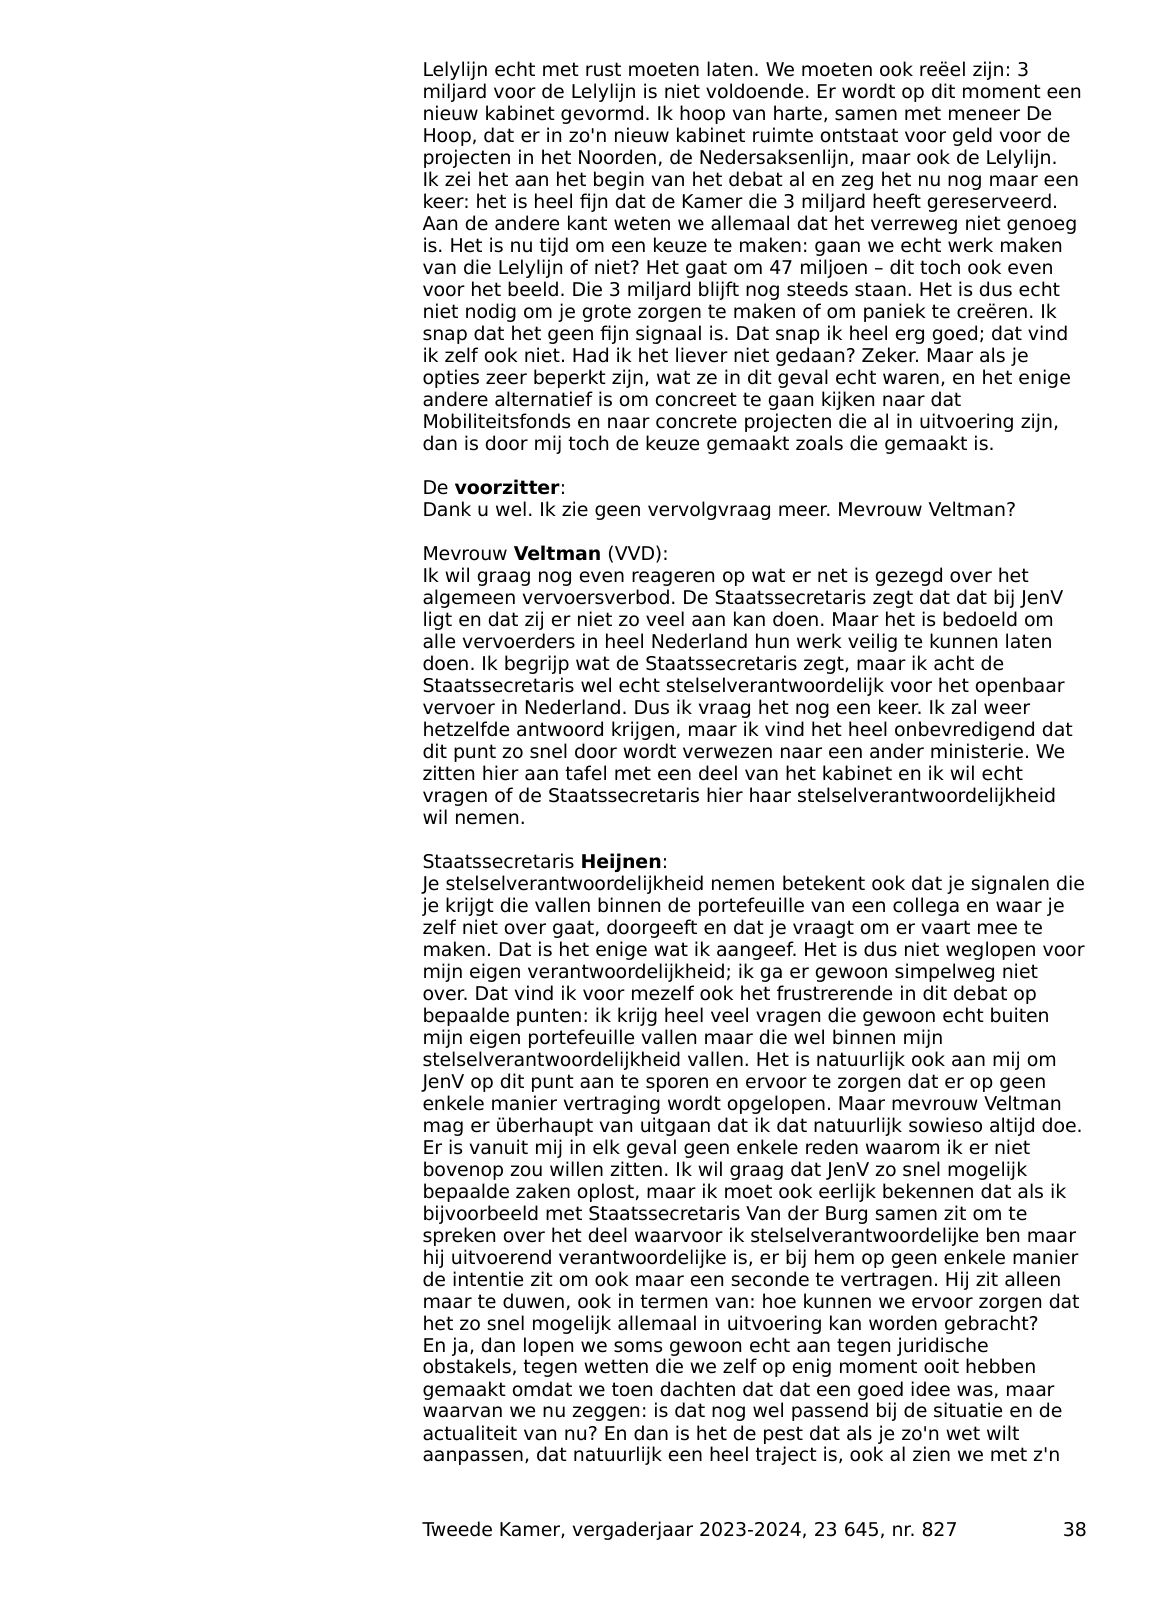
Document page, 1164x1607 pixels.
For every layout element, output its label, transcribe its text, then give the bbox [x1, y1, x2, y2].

text Ik zei het aan het begin van het debat al en zeg het nu nog maar een keer: het is heel fijn dat de Kamer die 3 miljard heeft gereserveerd. Aan de andere kant weten we allemaal dat het verreweg niet genoeg is. Het is nu tijd om een keuze te maken: gaan we echt werk maken van die Lelylijn of niet? Het gaat om 47 miljoen – dit toch ook even voor het beeld. Die 3 miljard blijft nog steeds staan. Het is dus echt niet nodig om je grote zorgen te maken of om paniek te creëren. Ik snap dat het geen fijn signaal is. Dat snap ik heel erg goed; dat vind ik zelf ook niet. Had ik het liever niet gedaan? Zeker. Maar als je opties zeer beperkt zijn, wat ze in dit geval echt waren, en het enige andere alternatief is om concreet te gaan kijken naar dat Mobiliteitsfonds en naar concrete projecten die al in uitvoering zijn, dan is door mij toch de keuze gemaakt zoals die gemaakt is. [422, 169, 1087, 455]
text De voorzitter: [422, 477, 1087, 499]
text Ik wil graag nog even reageren op wat er net is gezegd over het algemeen vervoersverbod. De Staatssecretaris zegt dat dat bij JenV ligt en dat zij er niet zo veel aan kan doen. Maar het is bedoeld om alle vervoerders in heel Nederland hun werk veilig te kunnen laten doen. Ik begrijp wat de Staatssecretaris zegt, maar ik acht de Staatssecretaris wel echt stelselverantwoordelijk voor het openbaar vervoer in Nederland. Dus ik vraag het nog een keer. Ik zal weer hetzelfde antwoord krijgen, maar ik vind het heel onbevredigend dat dit punt zo snel door wordt verwezen naar een ander ministerie. We zitten hier aan tafel met een deel van het kabinet en ik wil echt vragen of de Staatssecretaris hier haar stelselverantwoordelijkheid wil nemen. [422, 565, 1087, 829]
text Dank u wel. Ik zie geen vervolgvraag meer. Mevrouw Veltman? [422, 499, 1087, 521]
text En ja, dan lopen we soms gewoon echt aan tegen juridische obstakels, tegen wetten die we zelf op enig moment ooit hebben gemaakt omdat we toen dachten dat dat een goed idee was, maar waarvan we nu zeggen: is dat nog wel passend bij de situatie en de actualiteit van nu? En dan is het de pest dat als je zo'n wet wilt aanpassen, dat natuurlijk een heel traject is, ook al zien we met z'n [422, 1334, 1087, 1466]
text Staatssecretaris Heijnen: [422, 851, 1087, 873]
text Mevrouw Veltman (VVD): [422, 543, 1087, 565]
text Lelylijn echt met rust moeten laten. We moeten ook reëel zijn: 3 miljard voor de Lelylijn is niet voldoende. Er wordt op dit moment een nieuw kabinet gevormd. Ik hoop van harte, samen met meneer De Hoop, dat er in zo'n nieuw kabinet ruimte ontstaat voor geld voor de projecten in het Noorden, de Nedersaksenlijn, maar ook de Lelylijn. [422, 59, 1087, 169]
text Je stelselverantwoordelijkheid nemen betekent ook dat je signalen die je krijgt die vallen binnen de portefeuille van een collega en waar je zelf niet over gaat, doorgeeft en dat je vraagt om er vaart mee te maken. Dat is het enige wat ik aangeef. Het is dus niet weglopen voor mijn eigen verantwoordelijkheid; ik ga er gewoon simpelweg niet over. Dat vind ik voor mezelf ook het frustrerende in dit debat op bepaalde punten: ik krijg heel veel vragen die gewoon echt buiten mijn eigen portefeuille vallen maar die wel binnen mijn stelselverantwoordelijkheid vallen. Het is natuurlijk ook aan mij om JenV op dit punt aan te sporen en ervoor te zorgen dat er op geen enkele manier vertraging wordt opgelopen. Maar mevrouw Veltman mag er überhaupt van uitgaan dat ik dat natuurlijk sowieso altijd doe. Er is vanuit mij in elk geval geen enkele reden waarom ik er niet bovenop zou willen zitten. Ik wil graag dat JenV zo snel mogelijk bepaalde zaken oplost, maar ik moet ook eerlijk bekennen dat als ik bijvoorbeeld met Staatssecretaris Van der Burg samen zit om te spreken over het deel waarvoor ik stelselverantwoordelijke ben maar hij uitvoerend verantwoordelijke is, er bij hem op geen enkele manier de intentie zit om ook maar een seconde te vertragen. Hij zit alleen maar te duwen, ook in termen van: hoe kunnen we ervoor zorgen dat het zo snel mogelijk allemaal in uitvoering kan worden gebracht? [422, 873, 1087, 1334]
